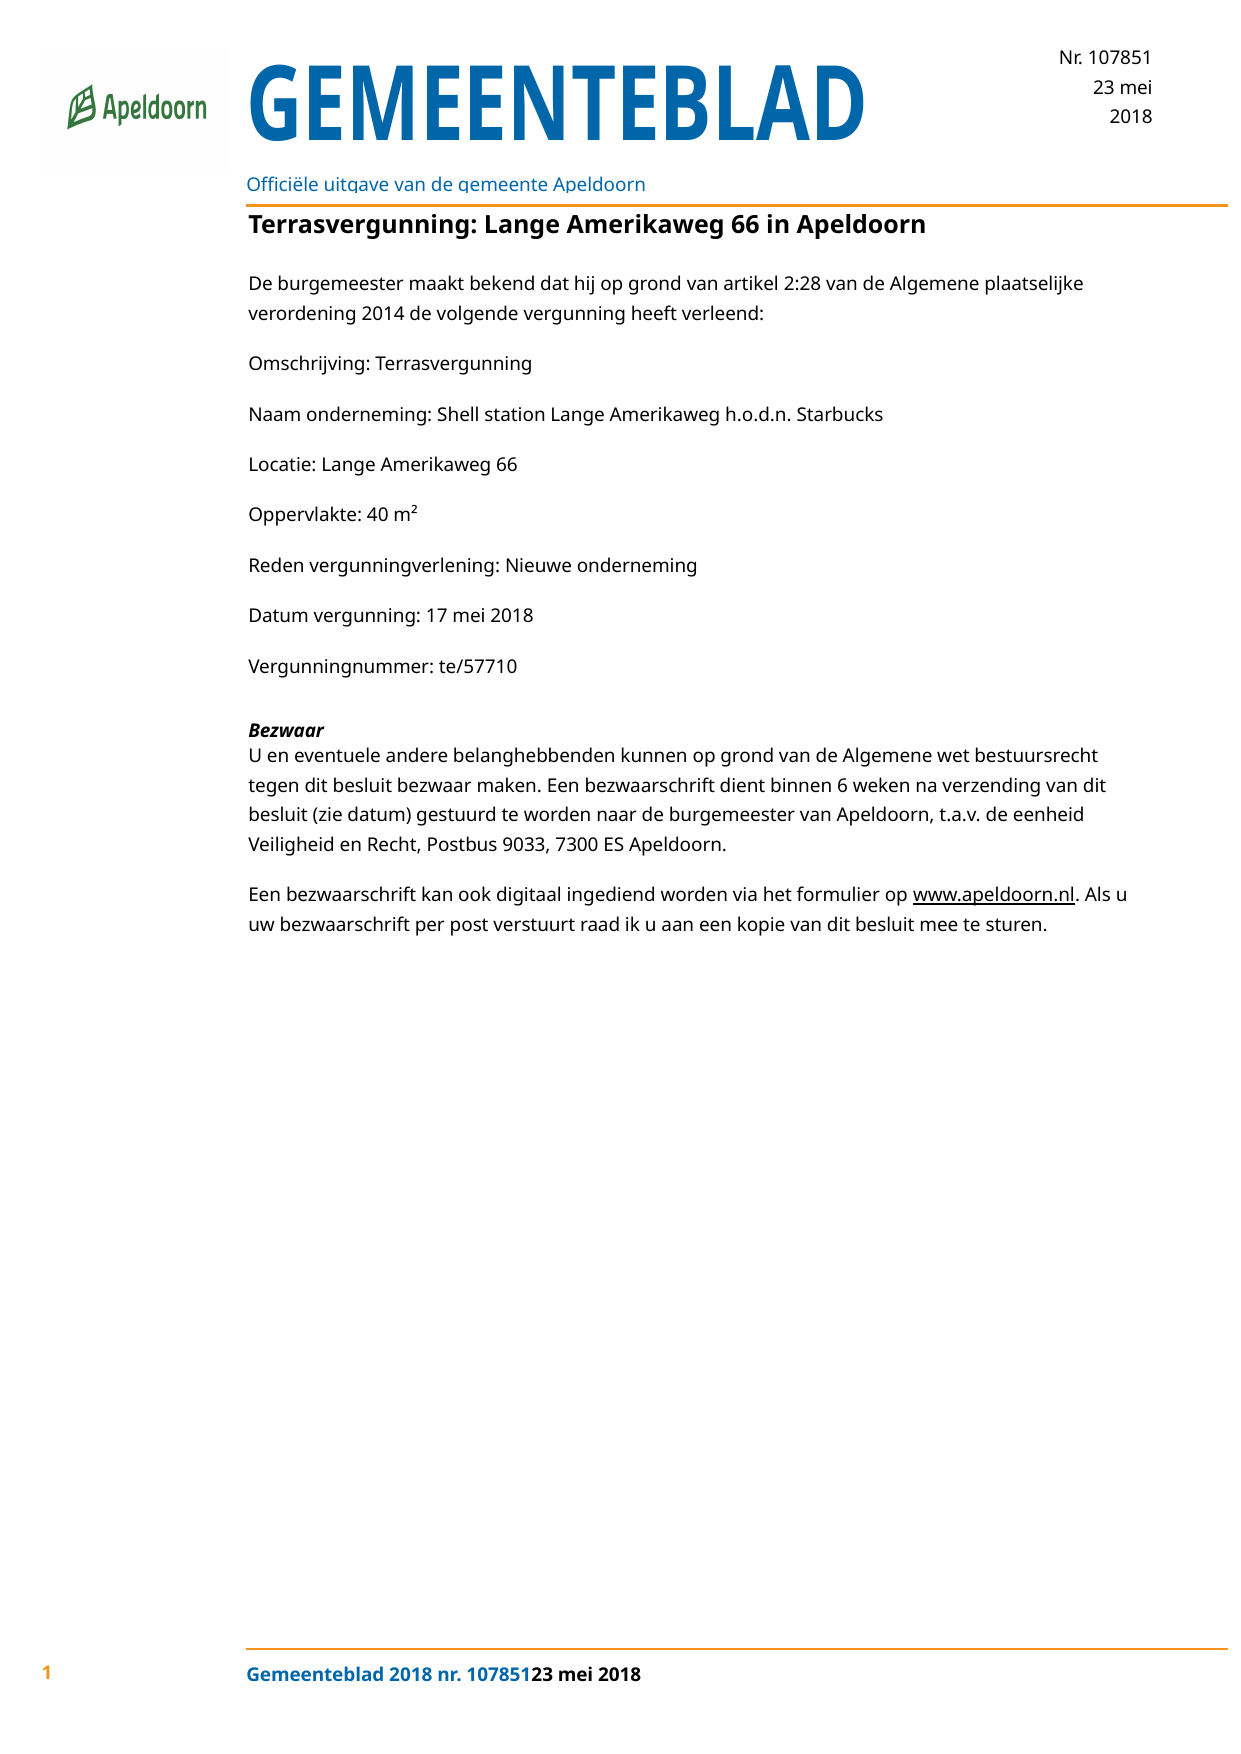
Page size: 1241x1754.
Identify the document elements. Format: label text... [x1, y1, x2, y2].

text Locatie: Lange Amerikaweg 66 [248, 451, 1152, 477]
text Naam onderneming: Shell station Lange Amerikaweg h.o.d.n. Starbucks [248, 401, 1152, 426]
text Vergunningnummer: te/57710 [248, 653, 1152, 678]
picture [41, 47, 231, 172]
text Oppervlakte: 40 m² [248, 502, 1152, 527]
text Datum vergunning: 17 mei 2018 [248, 602, 1152, 628]
text De burgemeester maakt bekend dat hij op grond van artikel 2:28 van de Algemene plaatselijke verordening 2014 de volgende vergunning heeft verleend: [248, 270, 1152, 326]
text Terrasvergunning: Lange Amerikaweg 66 in Apeldoorn [248, 207, 1152, 241]
text Een bezwaarschrift kan ook digitaal ingediend worden via het formulier op www.apeldoorn.nl. Als u uw bezwaarschrift per post verstuurt raad ik u aan een kopie van dit besluit mee te sturen. [248, 882, 1152, 937]
text U en eventuele andere belanghebbenden kunnen op grond van de Algemene wet bestuursrecht tegen dit besluit bezwaar maken. Een bezwaarschrift dient binnen 6 weken na verzending van dit besluit (zie datum) gestuurd te worden naar de burgemeester van Apeldoorn, t.a.v. de eenheid Veiligheid en Recht, Postbus 9033, 7300 ES Apeldoorn. [248, 742, 1152, 857]
text Omschrijving: Terrasvergunning [248, 350, 1152, 376]
text Bezwaar [248, 717, 1152, 742]
text Reden vergunningverlening: Nieuwe onderneming [248, 552, 1152, 578]
